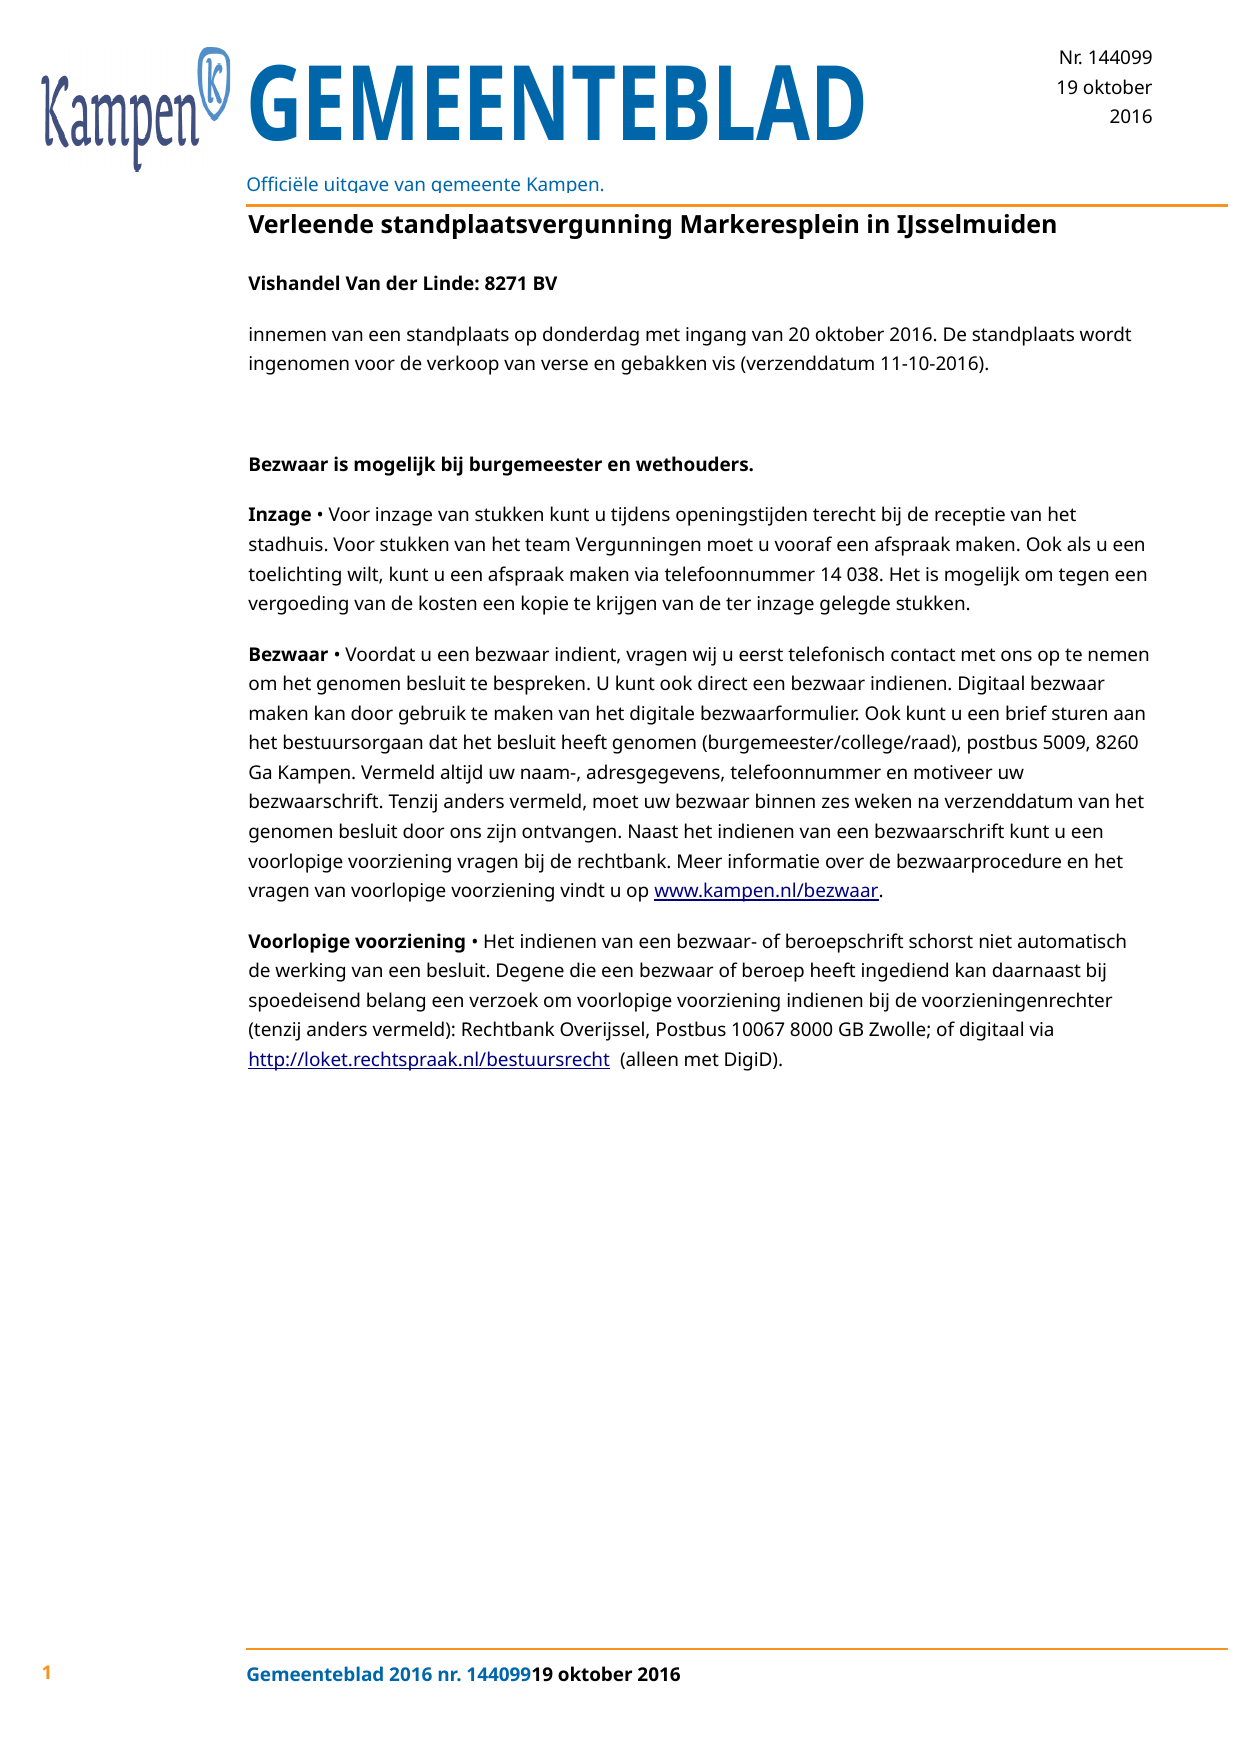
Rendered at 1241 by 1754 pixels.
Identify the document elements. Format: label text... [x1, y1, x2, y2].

text Bezwaar • Voordat u een bezwaar indient, vragen wij u eerst telefonisch contact met ons op te nemen om het genomen besluit te bespreken. U kunt ook direct een bezwaar indienen. Digitaal bezwaar maken kan door gebruik te maken van het digitale bezwaarformulier. Ook kunt u een brief sturen aan het bestuursorgaan dat het besluit heeft genomen (burgemeester/college/raad), postbus 5009, 8260 Ga Kampen. Vermeld altijd uw naam-, adresgegevens, telefoonnummer en motiveer uw bezwaarschrift. Tenzij anders vermeld, moet uw bezwaar binnen zes weken na verzenddatum van het genomen besluit door ons zijn ontvangen. Naast het indienen van een bezwaarschrift kunt u een voorlopige voorziening vragen bij de rechtbank. Meer informatie over de bezwaarprocedure en het vragen van voorlopige voorziening vindt u op www.kampen.nl/bezwaar. [248, 641, 1152, 903]
text innemen van een standplaats op donderdag met ingang van 20 oktober 2016. De standplaats wordt ingenomen voor de verkoop van verse en gebakken vis (verzenddatum 11-10-2016). [248, 321, 1152, 376]
text Verleende standplaatsvergunning Markeresplein in IJsselmuiden [248, 207, 1152, 241]
text Vishandel Van der Linde: 8271 BV [248, 270, 1152, 296]
text Voorlopige voorziening • Het indienen van een bezwaar- of beroepschrift schorst niet automatisch de werking van een besluit. Degene die een bezwaar of beroep heeft ingediend kan daarnaast bij spoedeisend belang een verzoek om voorlopige voorziening indienen bij de voorzieningenrechter (tenzij anders vermeld): Rechtbank Overijssel, Postbus 10067 8000 GB Zwolle; of digitaal via http://loket.rechtspraak.nl/bestuursrecht (alleen met DigiD). [248, 928, 1152, 1072]
text Inzage • Voor inzage van stukken kunt u tijdens openingstijden terecht bij de receptie van het stadhuis. Voor stukken van het team Vergunningen moet u vooraf een afspraak maken. Ook als u een toelichting wilt, kunt u een afspraak maken via telefoonnummer 14 038. Het is mogelijk om tegen een vergoeding van de kosten een kopie te krijgen van de ter inzage gelegde stukken. [248, 502, 1152, 616]
text Bezwaar is mogelijk bij burgemeester en wethouders. [248, 451, 1152, 477]
picture [41, 47, 231, 172]
